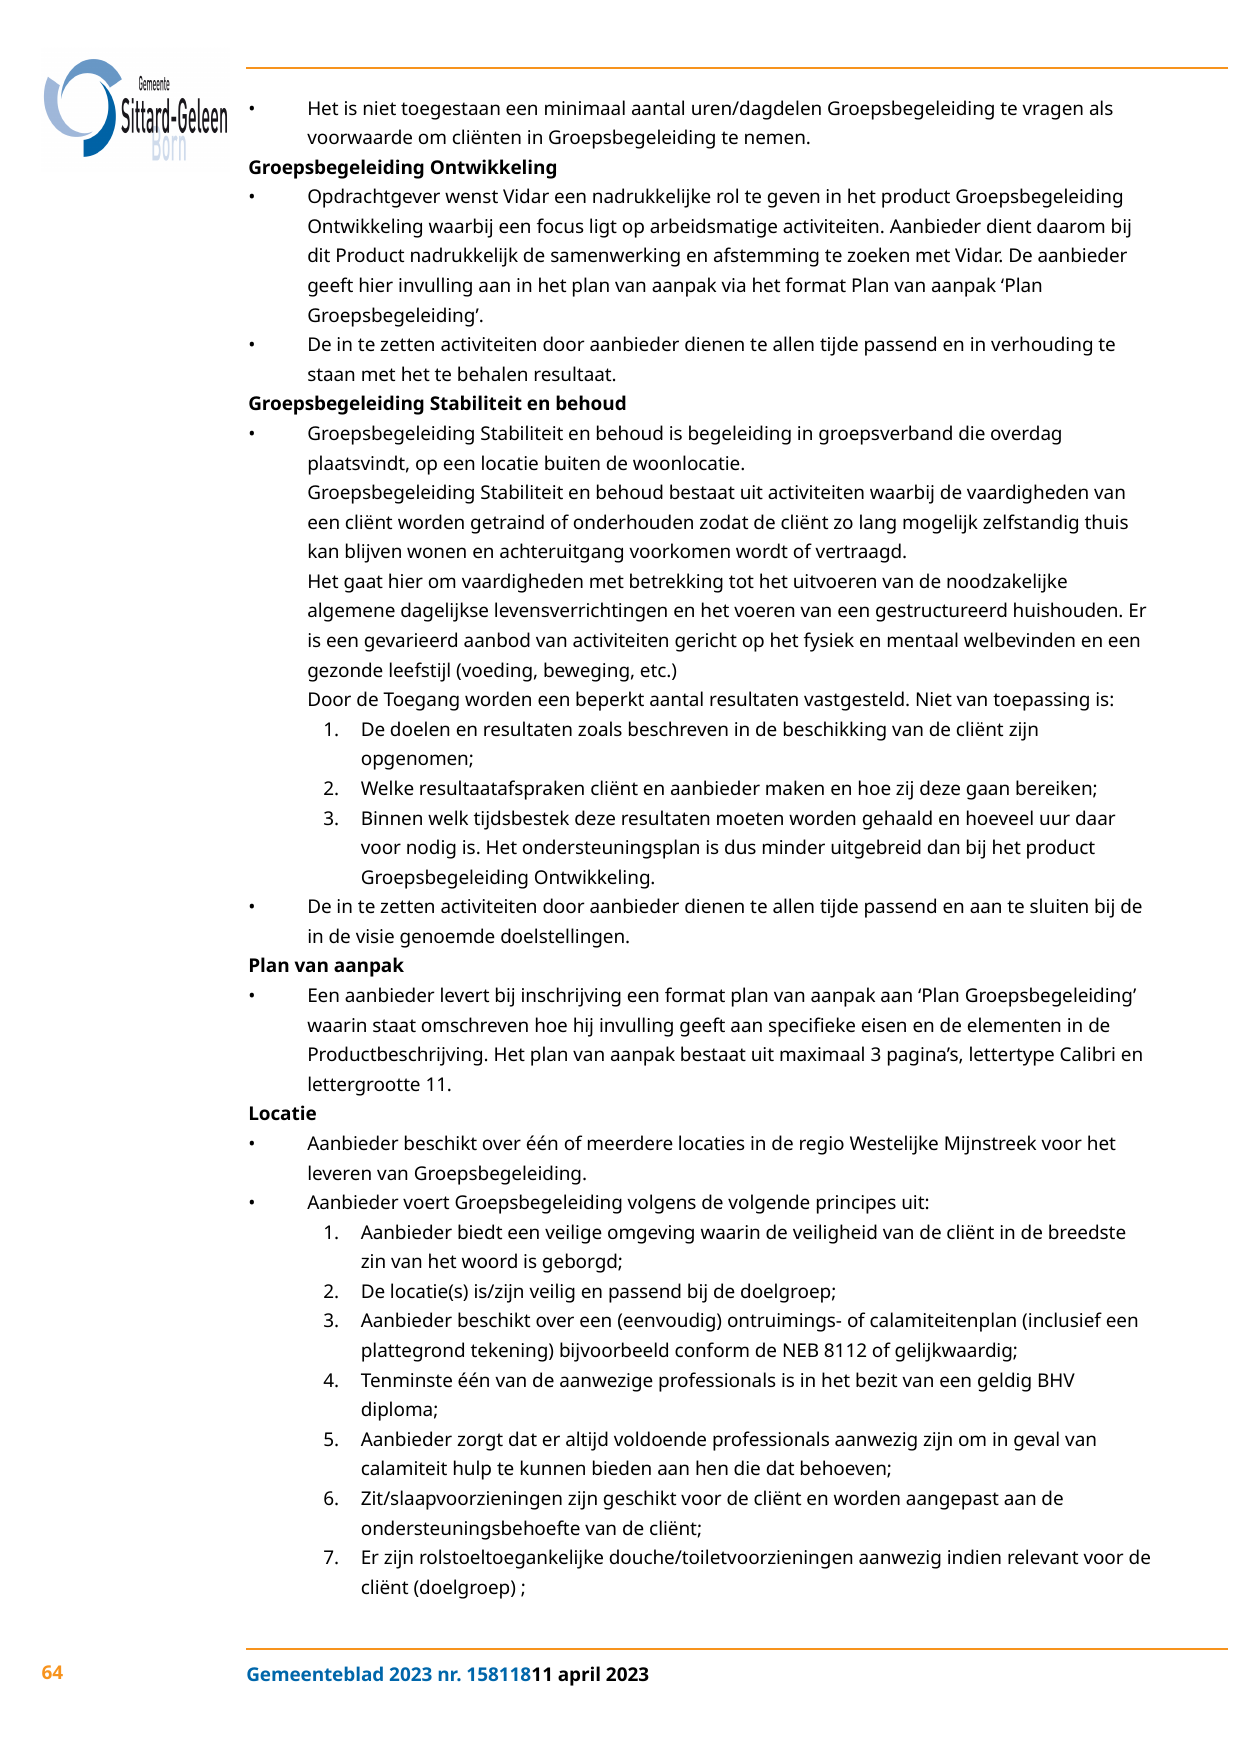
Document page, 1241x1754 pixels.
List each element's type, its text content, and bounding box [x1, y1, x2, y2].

list Binnen welk tijdsbestek deze resultaten moeten worden gehaald en hoeveel uur daar voor nodig is. Het ondersteuningsplan is dus minder uitgebreid dan bij het product Groepsbegeleiding Ontwikkeling. [323, 805, 1152, 890]
list Een aanbieder levert bij inschrijving een format plan van aanpak aan ‘Plan Groepsbegeleiding’ waarin staat omschreven hoe hij invulling geeft aan specifieke eisen en de elementen in de Productbeschrijving. Het plan van aanpak bestaat uit maximaal 3 pagina’s, lettertype Calibri en lettergrootte 11. [248, 982, 1152, 1097]
list Er zijn rolstoeltoegankelijke douche/toiletvoorzieningen aanwezig indien relevant voor de cliënt (doelgroep) ; [323, 1544, 1152, 1600]
list Aanbieder beschikt over een (eenvoudig) ontruimings- of calamiteitenplan (inclusief een plattegrond tekening) bijvoorbeeld conform de NEB 8112 of gelijkwaardig; [323, 1308, 1152, 1363]
list Het gaat hier om vaardigheden met betrekking tot het uitvoeren van de noodzakelijke algemene dagelijkse levensverrichtingen en het voeren van een gestructureerd huishouden. Er is een gevarieerd aanbod van activiteiten gericht op het fysiek en mentaal welbevinden en een gezonde leefstijl (voeding, beweging, etc.) [248, 568, 1152, 683]
list Aanbieder zorgt dat er altijd voldoende professionals aanwezig zijn om in geval van calamiteit hulp te kunnen bieden aan hen die dat behoeven; [323, 1426, 1152, 1481]
list Groepsbegeleiding Stabiliteit en behoud bestaat uit activiteiten waarbij de vaardigheden van een cliënt worden getraind of onderhouden zodat de cliënt zo lang mogelijk zelfstandig thuis kan blijven wonen en achteruitgang voorkomen wordt of vertraagd. [248, 479, 1152, 564]
list Groepsbegeleiding Stabiliteit en behoud is begeleiding in groepsverband die overdag plaatsvindt, op een locatie buiten de woonlocatie. [248, 420, 1152, 476]
text Locatie [248, 1101, 1152, 1126]
list Tenminste één van de aanwezige professionals is in het bezit van een geldig BHV diploma; [323, 1367, 1152, 1422]
list De doelen en resultaten zoals beschreven in de beschikking van de cliënt zijn opgenomen; [323, 716, 1152, 771]
list Het is niet toegestaan een minimaal aantal uren/dagdelen Groepsbegeleiding te vragen als voorwaarde om cliënten in Groepsbegeleiding te nemen. [248, 95, 1152, 150]
text Groepsbegeleiding Ontwikkeling [248, 154, 1152, 180]
list Aanbieder biedt een veilige omgeving waarin de veiligheid van de cliënt in de breedste zin van het woord is geborgd; [323, 1219, 1152, 1274]
list Zit/slaapvoorzieningen zijn geschikt voor de cliënt en worden aangepast aan de ondersteuningsbehoefte van de cliënt; [323, 1485, 1152, 1541]
list De in te zetten activiteiten door aanbieder dienen te allen tijde passend en in verhouding te staan met het te behalen resultaat. [248, 331, 1152, 387]
list Door de Toegang worden een beperkt aantal resultaten vastgesteld. Niet van toepassing is: [248, 686, 1152, 712]
list Aanbieder beschikt over één of meerdere locaties in de regio Westelijke Mijnstreek voor het leveren van Groepsbegeleiding. [248, 1130, 1152, 1186]
list De locatie(s) is/zijn veilig en passend bij de doelgroep; [323, 1278, 1152, 1304]
list Opdrachtgever wenst Vidar een nadrukkelijke rol te geven in het product Groepsbegeleiding Ontwikkeling waarbij een focus ligt op arbeidsmatige activiteiten. Aanbieder dient daarom bij dit Product nadrukkelijk de samenwerking en afstemming te zoeken met Vidar. De aanbieder geeft hier invulling aan in het plan van aanpak via het format Plan van aanpak ‘Plan Groepsbegeleiding’. [248, 183, 1152, 328]
list Aanbieder voert Groepsbegeleiding volgens de volgende principes uit: [248, 1189, 1152, 1215]
text Groepsbegeleiding Stabiliteit en behoud [248, 391, 1152, 416]
text Plan van aanpak [248, 953, 1152, 978]
list De in te zetten activiteiten door aanbieder dienen te allen tijde passend en aan te sluiten bij de in de visie genoemde doelstellingen. [248, 893, 1152, 949]
list Welke resultaatafspraken cliënt en aanbieder maken en hoe zij deze gaan bereiken; [323, 775, 1152, 801]
picture [41, 47, 231, 172]
